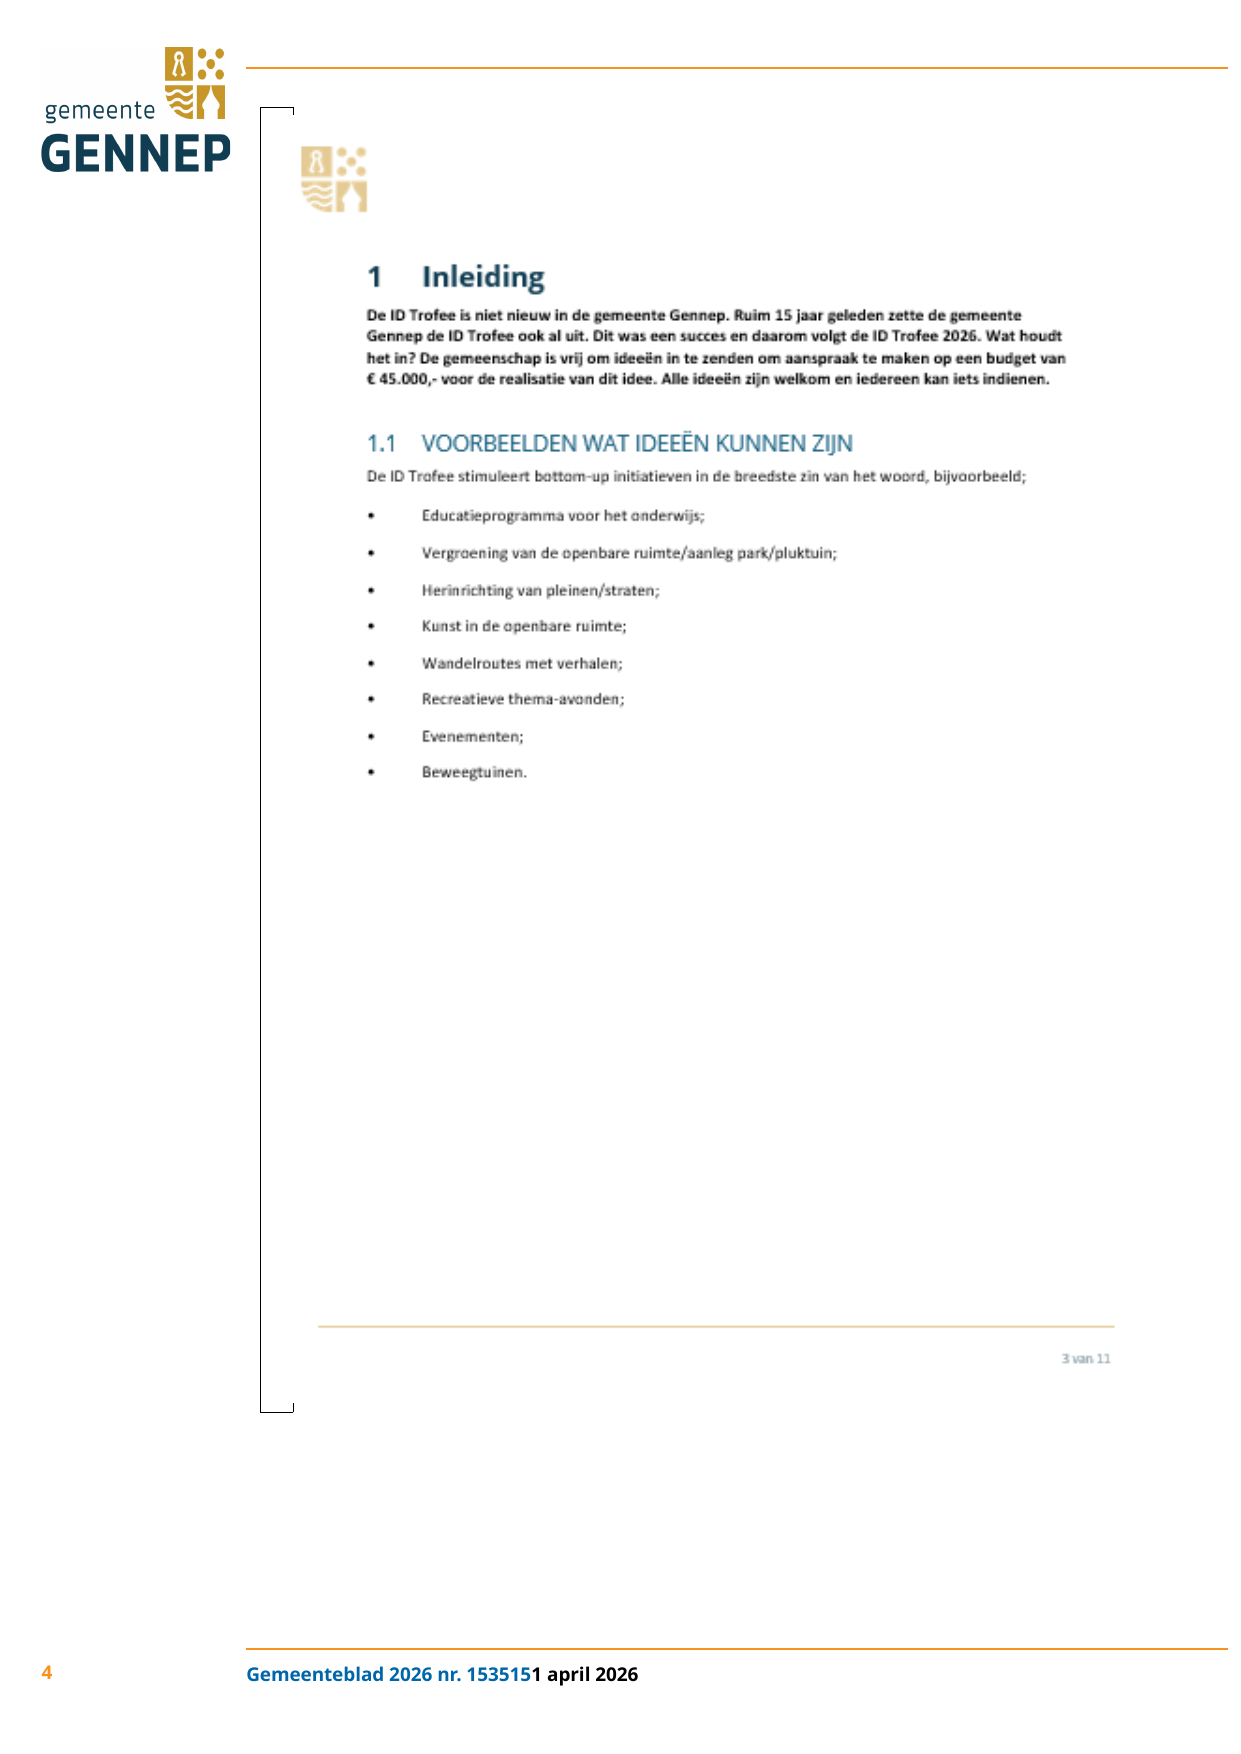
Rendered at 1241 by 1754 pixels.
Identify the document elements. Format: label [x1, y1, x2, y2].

picture [41, 47, 231, 172]
picture [268, 115, 1173, 1403]
